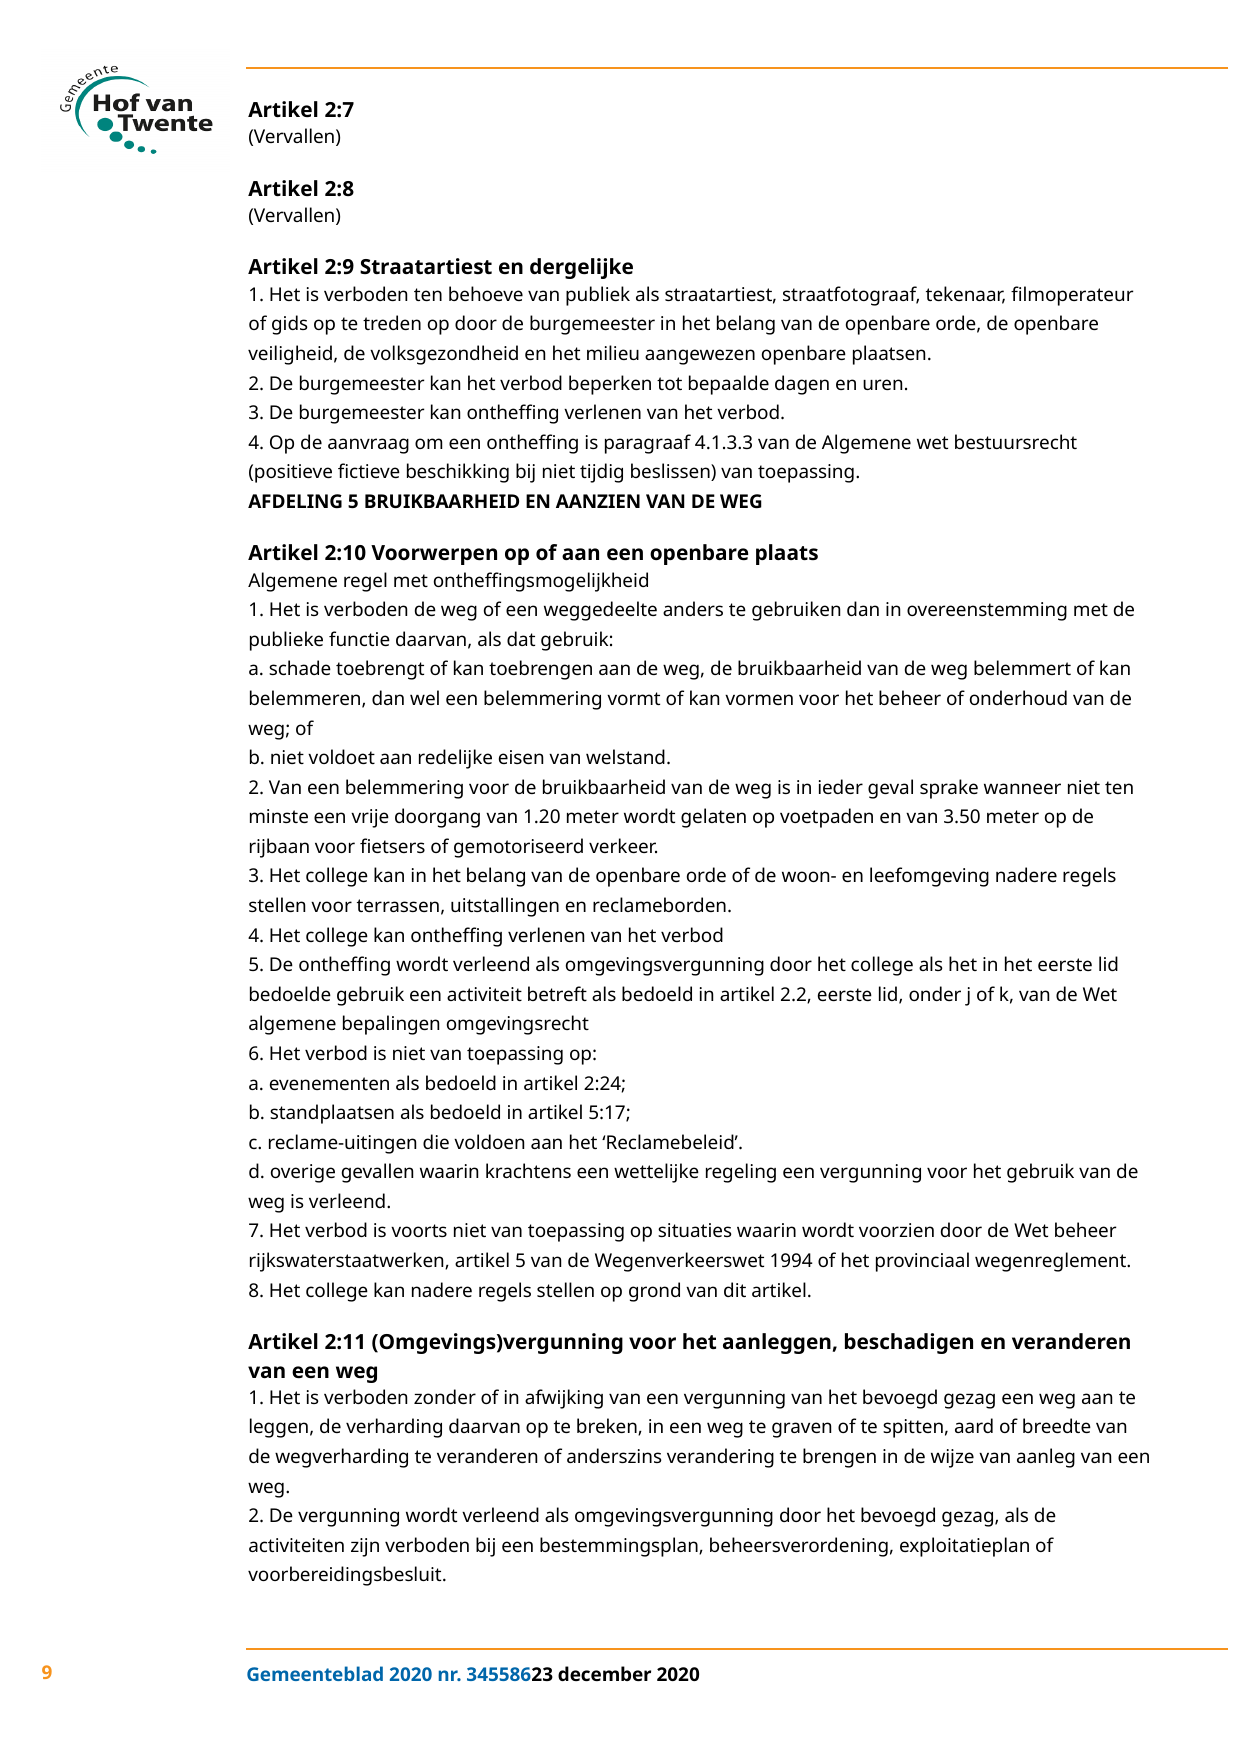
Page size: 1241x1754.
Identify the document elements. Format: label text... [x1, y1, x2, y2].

text Artikel 2:9 Straatartiest en dergelijke [248, 252, 1152, 281]
text AFDELING 5 BRUIKBAARHEID EN AANZIEN VAN DE WEG [248, 488, 1152, 514]
text b. niet voldoet aan redelijke eisen van welstand. [248, 744, 1152, 770]
text c. reclame-uitingen die voldoen aan het ‘Reclamebeleid’. [248, 1129, 1152, 1155]
text 4. Het college kan ontheffing verlenen van het verbod [248, 922, 1152, 948]
text 4. Op de aanvraag om een ontheffing is paragraaf 4.1.3.3 van de Algemene wet bestuursrecht (positieve fictieve beschikking bij niet tijdig beslissen) van toepassing. [248, 429, 1152, 484]
text 2. De vergunning wordt verleend als omgevingsvergunning door het bevoegd gezag, als de activiteiten zijn verboden bij een bestemmingsplan, beheersverordening, exploitatieplan of voorbereidingsbesluit. [248, 1502, 1152, 1587]
text (Vervallen) [248, 123, 1152, 149]
text d. overige gevallen waarin krachtens een wettelijke regeling een vergunning voor het gebruik van de weg is verleend. [248, 1158, 1152, 1214]
text b. standplaatsen als bedoeld in artikel 5:17; [248, 1099, 1152, 1125]
picture [41, 47, 231, 172]
text 6. Het verbod is niet van toepassing op: [248, 1040, 1152, 1066]
text (Vervallen) [248, 202, 1152, 228]
text 1. Het is verboden de weg of een weggedeelte anders te gebruiken dan in overeenstemming met de publieke functie daarvan, als dat gebruik: [248, 596, 1152, 652]
text 1. Het is verboden zonder of in afwijking van een vergunning van het bevoegd gezag een weg aan te leggen, de verharding daarvan op te breken, in een weg te graven of te spitten, aard of breedte van de wegverharding te veranderen of anderszins verandering te brengen in de wijze van aanleg van een weg. [248, 1384, 1152, 1499]
text a. schade toebrengt of kan toebrengen aan de weg, de bruikbaarheid van de weg belemmert of kan belemmeren, dan wel een belemmering vormt of kan vormen voor het beheer of onderhoud van de weg; of [248, 656, 1152, 741]
text Algemene regel met ontheffingsmogelijkheid [248, 567, 1152, 593]
text Artikel 2:7 [248, 95, 1152, 123]
text 2. De burgemeester kan het verbod beperken tot bepaalde dagen en uren. [248, 370, 1152, 395]
text 8. Het college kan nadere regels stellen op grond van dit artikel. [248, 1277, 1152, 1303]
text a. evenementen als bedoeld in artikel 2:24; [248, 1070, 1152, 1096]
text Artikel 2:8 [248, 174, 1152, 202]
text Artikel 2:10 Voorwerpen op of aan een openbare plaats [248, 538, 1152, 567]
text 1. Het is verboden ten behoeve van publiek als straatartiest, straatfotograaf, tekenaar, filmoperateur of gids op te treden op door de burgemeester in het belang van de openbare orde, de openbare veiligheid, de volksgezondheid en het milieu aangewezen openbare plaatsen. [248, 281, 1152, 366]
text 5. De ontheffing wordt verleend als omgevingsvergunning door het college als het in het eerste lid bedoelde gebruik een activiteit betreft als bedoeld in artikel 2.2, eerste lid, onder j of k, van de Wet algemene bepalingen omgevingsrecht [248, 951, 1152, 1036]
text 2. Van een belemmering voor de bruikbaarheid van de weg is in ieder geval sprake wanneer niet ten minste een vrije doorgang van 1.20 meter wordt gelaten op voetpaden en van 3.50 meter op de rijbaan voor fietsers of gemotoriseerd verkeer. [248, 774, 1152, 859]
text 3. Het college kan in het belang van de openbare orde of de woon- en leefomgeving nadere regels stellen voor terrassen, uitstallingen en reclameborden. [248, 863, 1152, 918]
text 3. De burgemeester kan ontheffing verlenen van het verbod. [248, 399, 1152, 425]
text Artikel 2:11 (Omgevings)vergunning voor het aanleggen, beschadigen en veranderen van een weg [248, 1327, 1152, 1384]
text 7. Het verbod is voorts niet van toepassing op situaties waarin wordt voorzien door de Wet beheer rijkswaterstaatwerken, artikel 5 van de Wegenverkeerswet 1994 of het provinciaal wegenreglement. [248, 1218, 1152, 1273]
